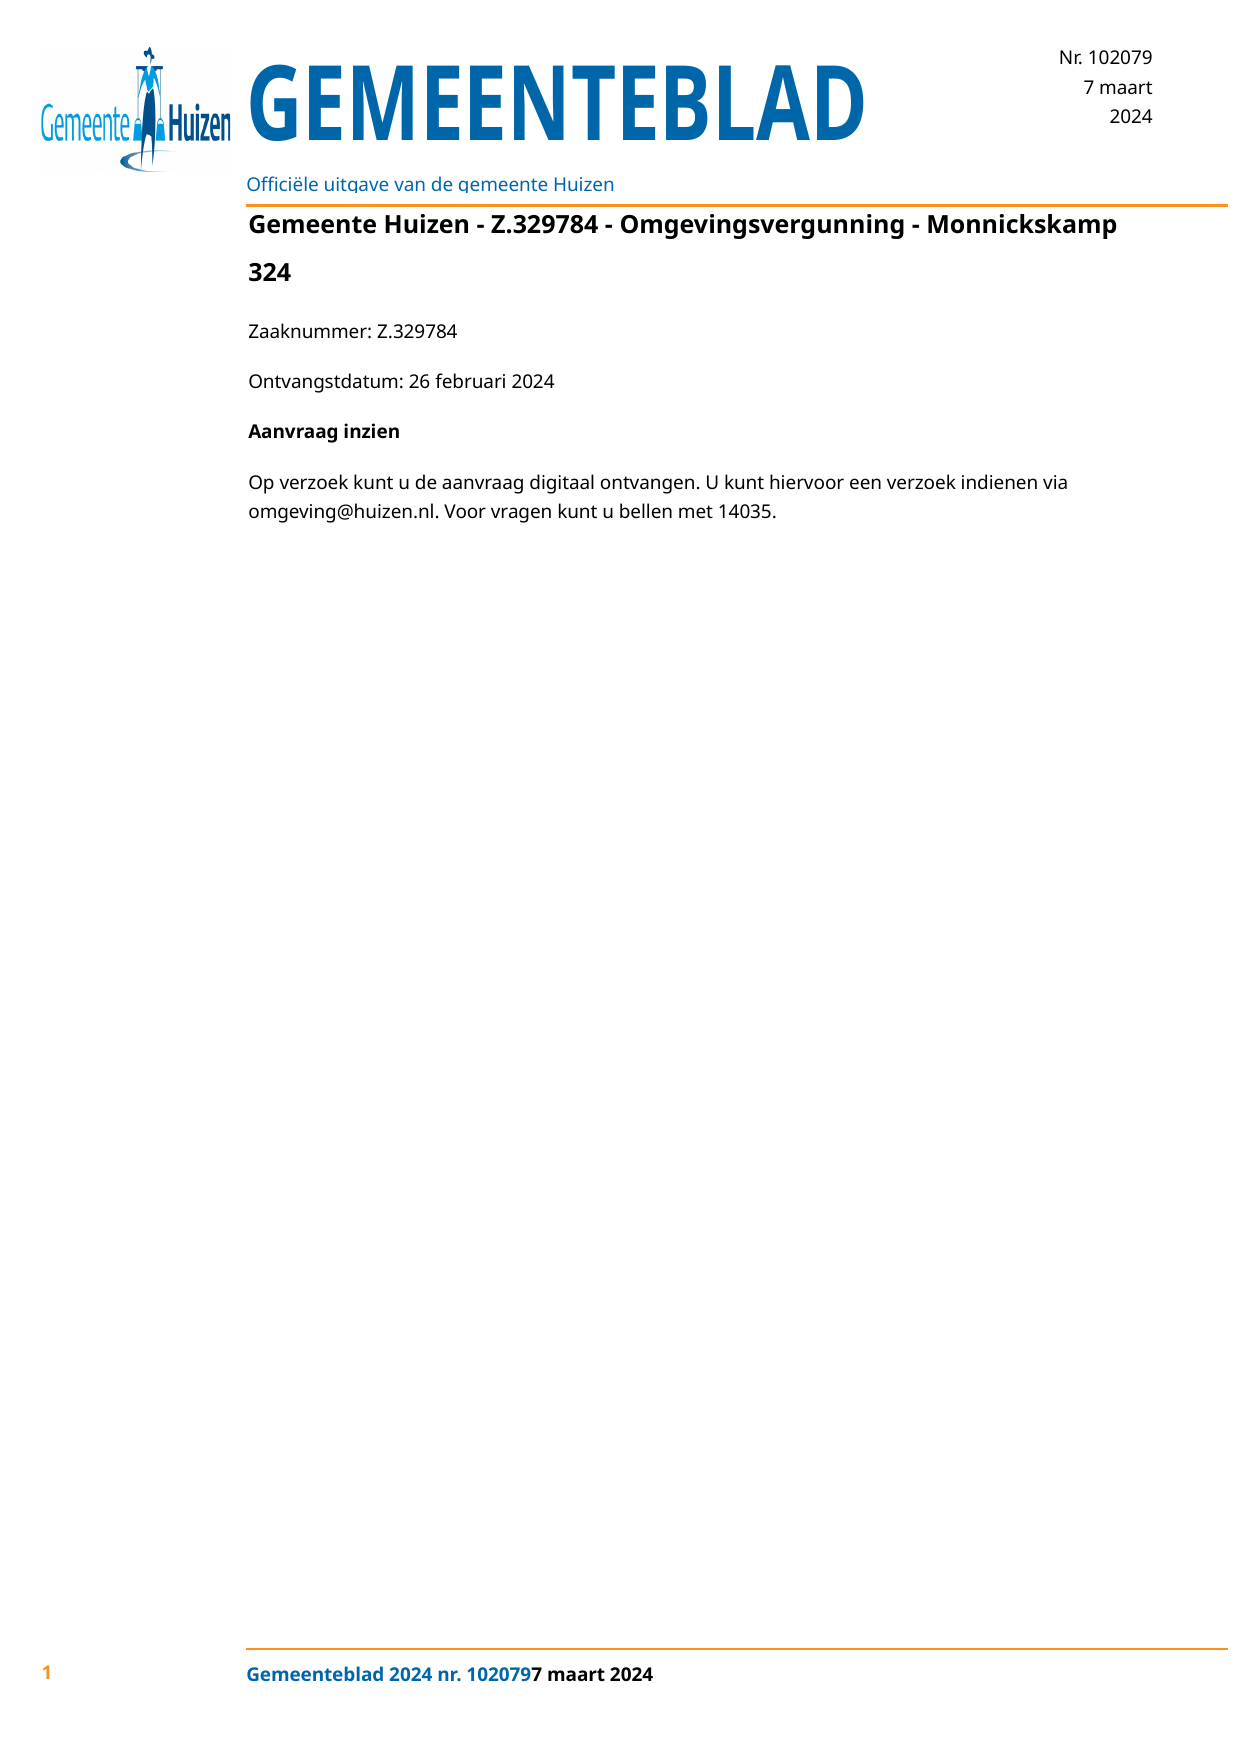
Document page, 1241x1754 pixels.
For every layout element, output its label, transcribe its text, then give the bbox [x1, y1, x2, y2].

text Zaaknummer: Z.329784 [248, 318, 1152, 344]
text Ontvangstdatum: 26 februari 2024 [248, 368, 1152, 394]
picture [41, 47, 231, 172]
text Op verzoek kunt u de aanvraag digitaal ontvangen. U kunt hiervoor een verzoek indienen via omgeving@huizen.nl. Voor vragen kunt u bellen met 14035. [248, 469, 1152, 524]
text Aanvraag inzien [248, 419, 1152, 444]
text Gemeente Huizen - Z.329784 - Omgevingsvergunning - Monnickskamp 324 [248, 207, 1152, 288]
